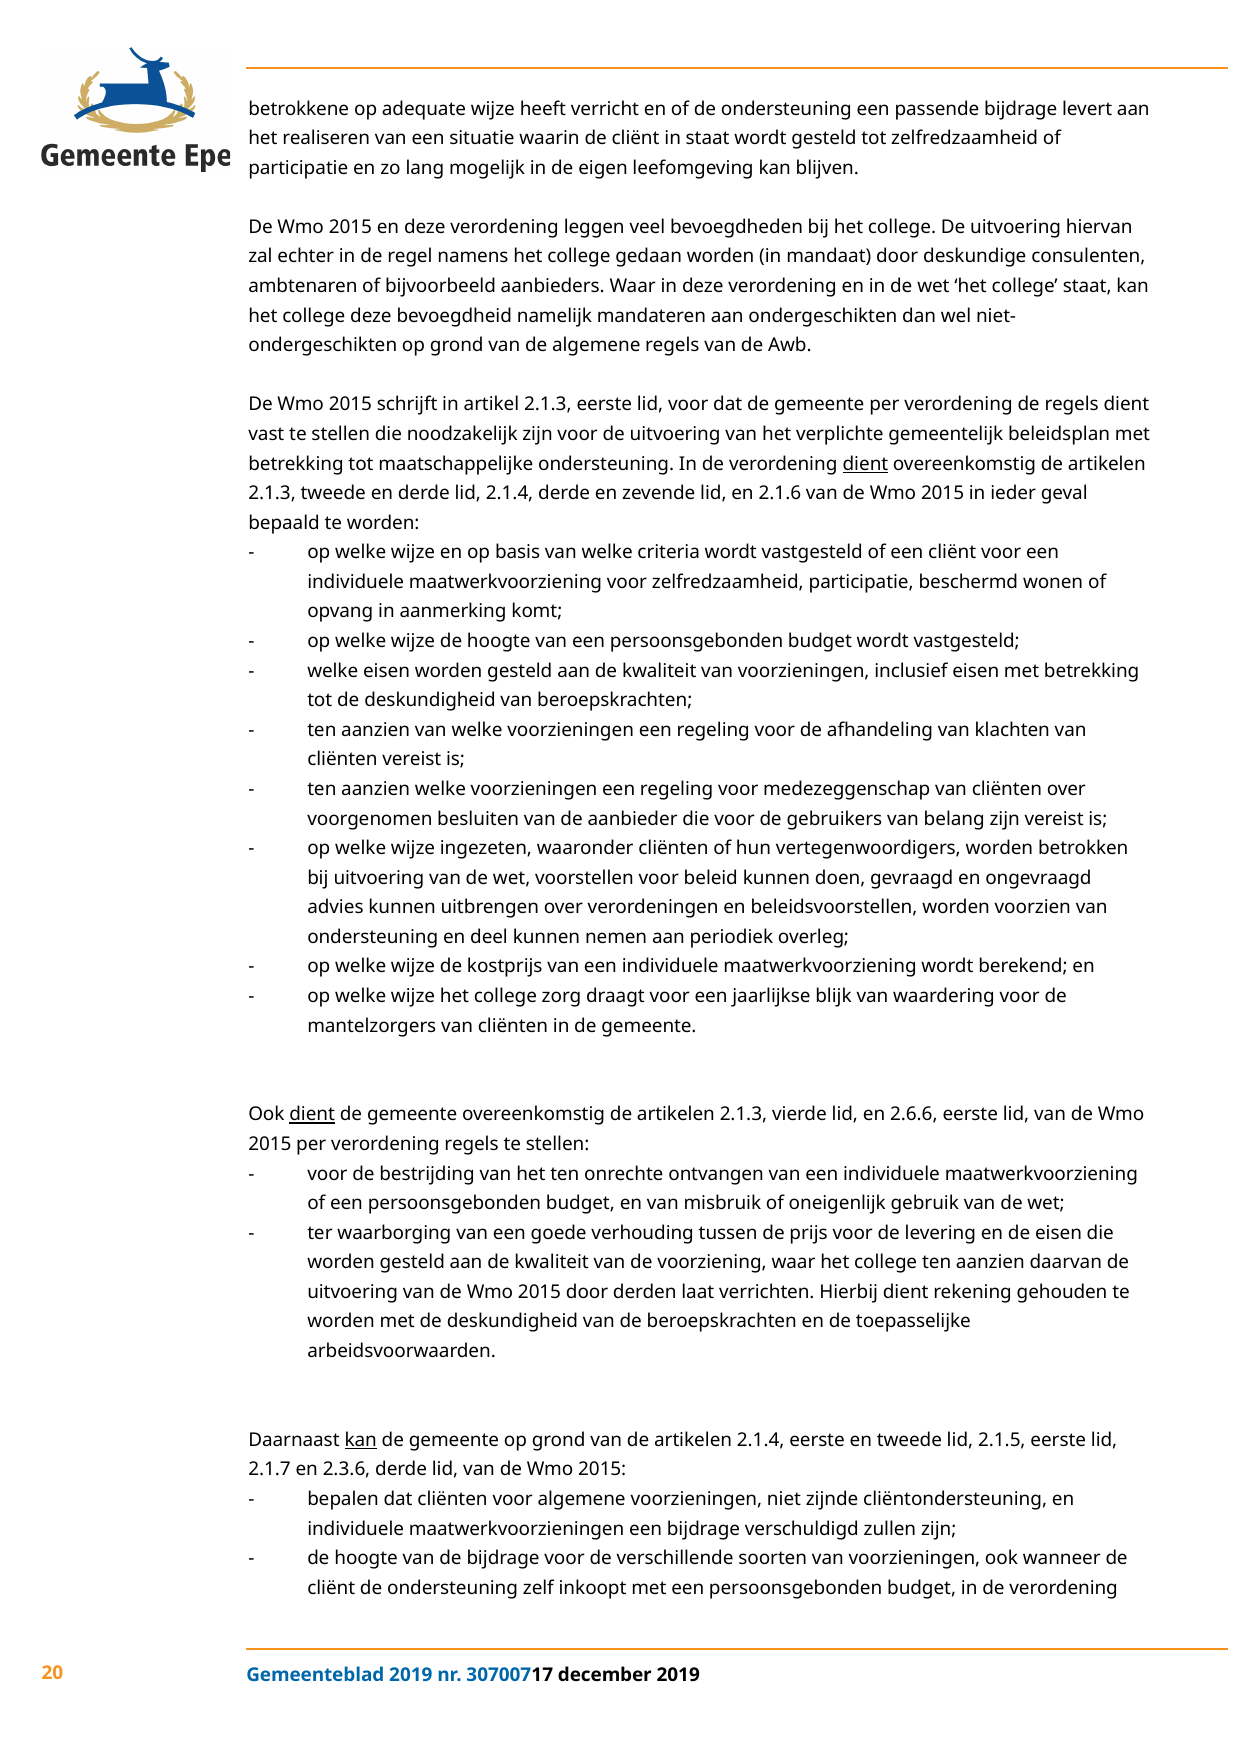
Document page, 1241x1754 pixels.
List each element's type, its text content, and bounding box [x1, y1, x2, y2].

text Daarnaast kan de gemeente op grond van de artikelen 2.1.4, eerste en tweede lid, 2.1.5, eerste lid, 2.1.7 en 2.3.6, derde lid, van de Wmo 2015: [248, 1426, 1152, 1481]
list op welke wijze ingezeten, waaronder cliënten of hun vertegenwoordigers, worden betrokken bij uitvoering van de wet, voorstellen voor beleid kunnen doen, gevraagd en ongevraagd advies kunnen uitbrengen over verordeningen en beleidsvoorstellen, worden voorzien van ondersteuning en deel kunnen nemen aan periodiek overleg; [248, 834, 1152, 949]
list bepalen dat cliënten voor algemene voorzieningen, niet zijnde cliëntondersteuning, en individuele maatwerkvoorzieningen een bijdrage verschuldigd zullen zijn; [248, 1485, 1152, 1541]
list op welke wijze het college zorg draagt voor een jaarlijkse blijk van waardering voor de mantelzorgers van cliënten in de gemeente. [248, 982, 1152, 1038]
list voor de bestrijding van het ten onrechte ontvangen van een individuele maatwerkvoorziening of een persoonsgebonden budget, en van misbruik of oneigenlijk gebruik van de wet; [248, 1160, 1152, 1215]
text Ook dient de gemeente overeenkomstig de artikelen 2.1.3, vierde lid, en 2.6.6, eerste lid, van de Wmo 2015 per verordening regels te stellen: [248, 1101, 1152, 1156]
text De Wmo 2015 schrijft in artikel 2.1.3, eerste lid, voor dat de gemeente per verordening de regels dient vast te stellen die noodzakelijk zijn voor de uitvoering van het verplichte gemeentelijk beleidsplan met betrekking tot maatschappelijke ondersteuning. In de verordening dient overeenkomstig de artikelen 2.1.3, tweede en derde lid, 2.1.4, derde en zevende lid, en 2.1.6 van de Wmo 2015 in ieder geval bepaald te worden: [248, 391, 1152, 535]
list welke eisen worden gesteld aan de kwaliteit van voorzieningen, inclusief eisen met betrekking tot de deskundigheid van beroepskrachten; [248, 657, 1152, 712]
list op welke wijze en op basis van welke criteria wordt vastgesteld of een cliënt voor een individuele maatwerkvoorziening voor zelfredzaamheid, participatie, beschermd wonen of opvang in aanmerking komt; [248, 538, 1152, 623]
list op welke wijze de hoogte van een persoonsgebonden budget wordt vastgesteld; [248, 627, 1152, 653]
text De Wmo 2015 en deze verordening leggen veel bevoegdheden bij het college. De uitvoering hiervan zal echter in de regel namens het college gedaan worden (in mandaat) door deskundige consulenten, ambtenaren of bijvoorbeeld aanbieders. Waar in deze verordening en in de wet ‘het college’ staat, kan het college deze bevoegdheid namelijk mandateren aan ondergeschikten dan wel niet-ondergeschikten op grond van de algemene regels van de Awb. [248, 213, 1152, 357]
list de hoogte van de bijdrage voor de verschillende soorten van voorzieningen, ook wanneer de cliënt de ondersteuning zelf inkoopt met een persoonsgebonden budget, in de verordening [248, 1544, 1152, 1600]
list ter waarborging van een goede verhouding tussen de prijs voor de levering en de eisen die worden gesteld aan de kwaliteit van de voorziening, waar het college ten aanzien daarvan de uitvoering van de Wmo 2015 door derden laat verrichten. Hierbij dient rekening gehouden te worden met de deskundigheid van de beroepskrachten en de toepasselijke arbeidsvoorwaarden. [248, 1219, 1152, 1363]
list ten aanzien welke voorzieningen een regeling voor medezeggenschap van cliënten over voorgenomen besluiten van de aanbieder die voor de gebruikers van belang zijn vereist is; [248, 775, 1152, 831]
text betrokkene op adequate wijze heeft verricht en of de ondersteuning een passende bijdrage levert aan het realiseren van een situatie waarin de cliënt in staat wordt gesteld tot zelfredzaamheid of participatie en zo lang mogelijk in de eigen leefomgeving kan blijven. [248, 95, 1152, 180]
list op welke wijze de kostprijs van een individuele maatwerkvoorziening wordt berekend; en [248, 953, 1152, 978]
picture [41, 47, 231, 172]
list ten aanzien van welke voorzieningen een regeling voor de afhandeling van klachten van cliënten vereist is; [248, 716, 1152, 771]
